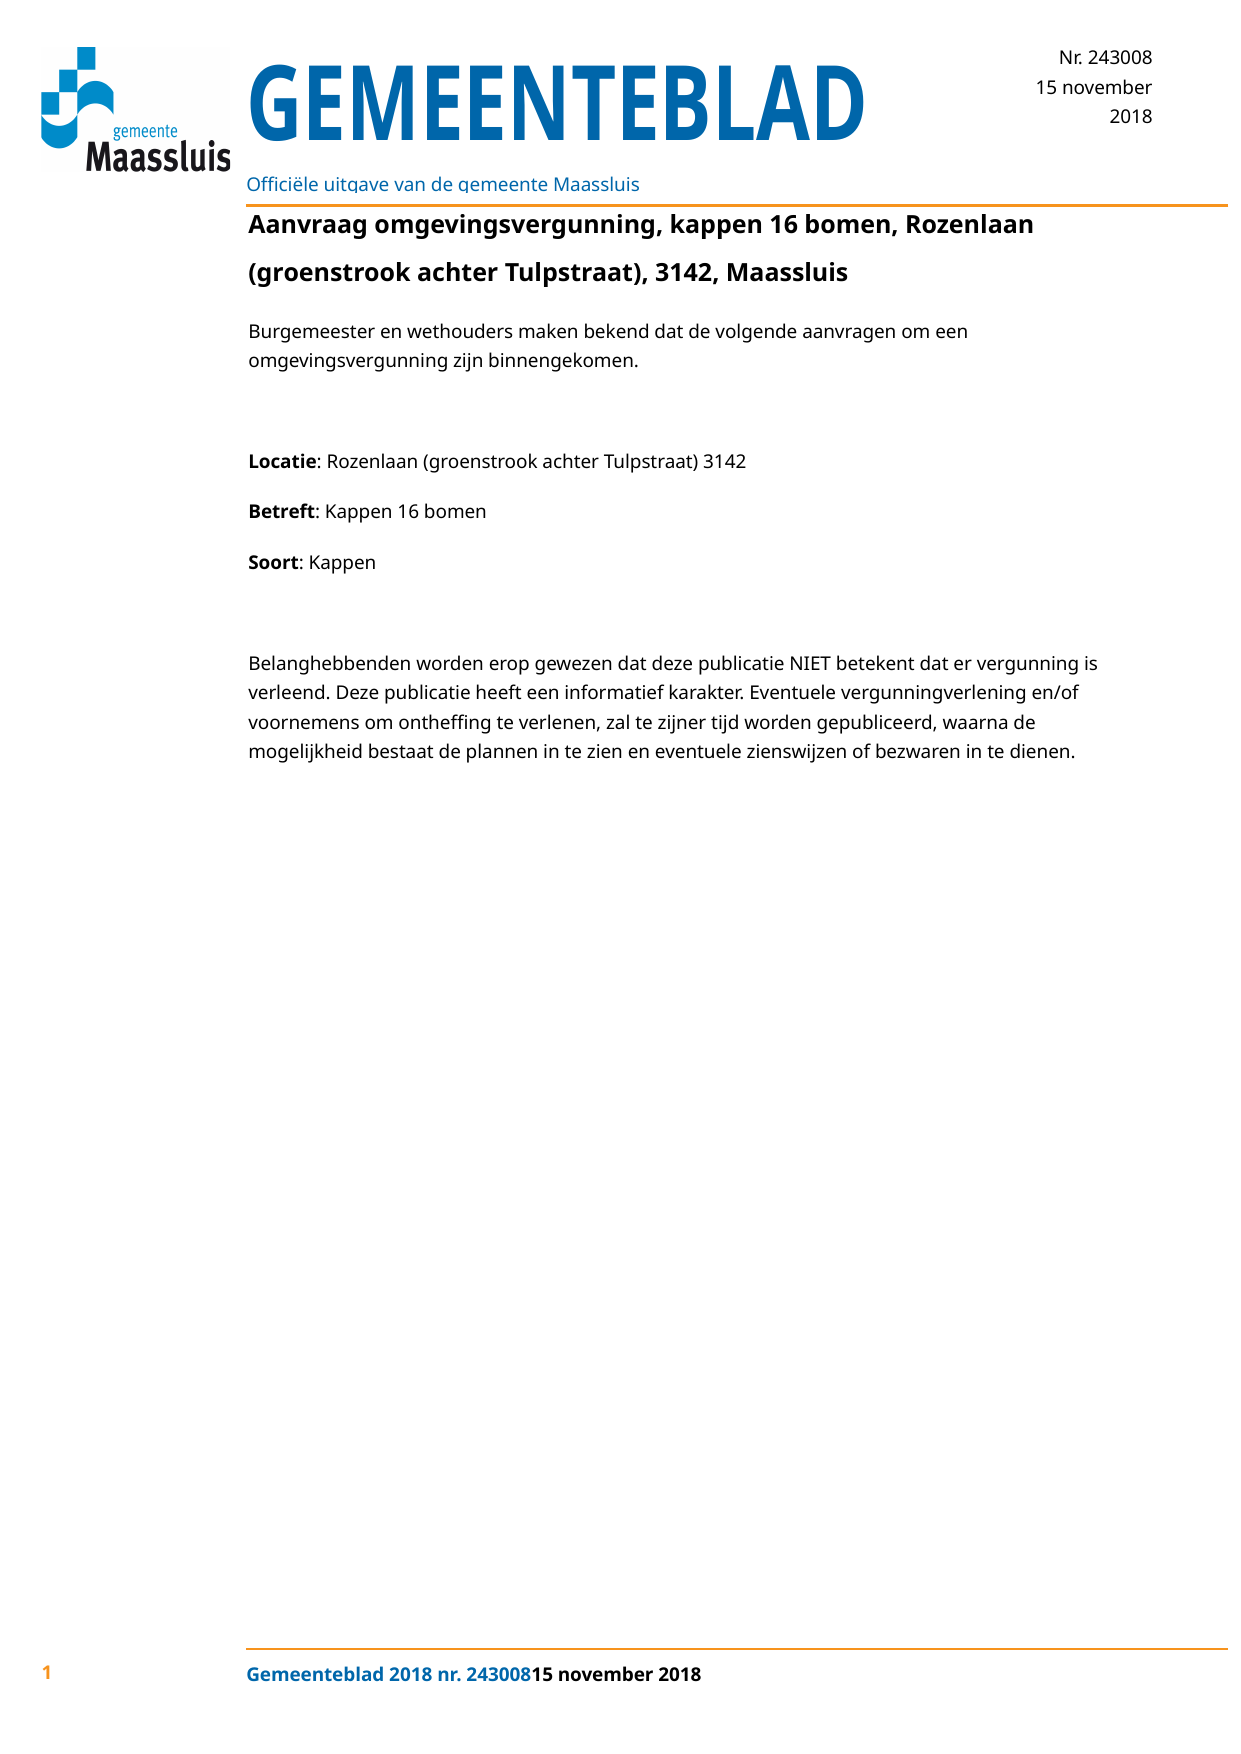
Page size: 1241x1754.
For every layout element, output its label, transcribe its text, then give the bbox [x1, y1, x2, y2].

text Locatie: Rozenlaan (groenstrook achter Tulpstraat) 3142 [248, 448, 1152, 474]
text Aanvraag omgevingsvergunning, kappen 16 bomen, Rozenlaan (groenstrook achter Tulpstraat), 3142, Maassluis [248, 207, 1152, 288]
text Burgemeester en wethouders maken bekend dat de volgende aanvragen om een omgevingsvergunning zijn binnengekomen. [248, 318, 1152, 373]
text Belanghebbenden worden erop gewezen dat deze publicatie NIET betekent dat er vergunning is verleend. Deze publicatie heeft een informatief karakter. Eventuele vergunningverlening en/of voornemens om ontheffing te verlenen, zal te zijner tijd worden gepubliceerd, waarna de mogelijkheid bestaat de plannen in te zien en eventuele zienswijzen of bezwaren in te dienen. [248, 650, 1152, 764]
text Soort: Kappen [248, 549, 1152, 575]
text Betreft: Kappen 16 bomen [248, 499, 1152, 524]
picture [41, 47, 231, 172]
picture [41, 47, 77, 92]
